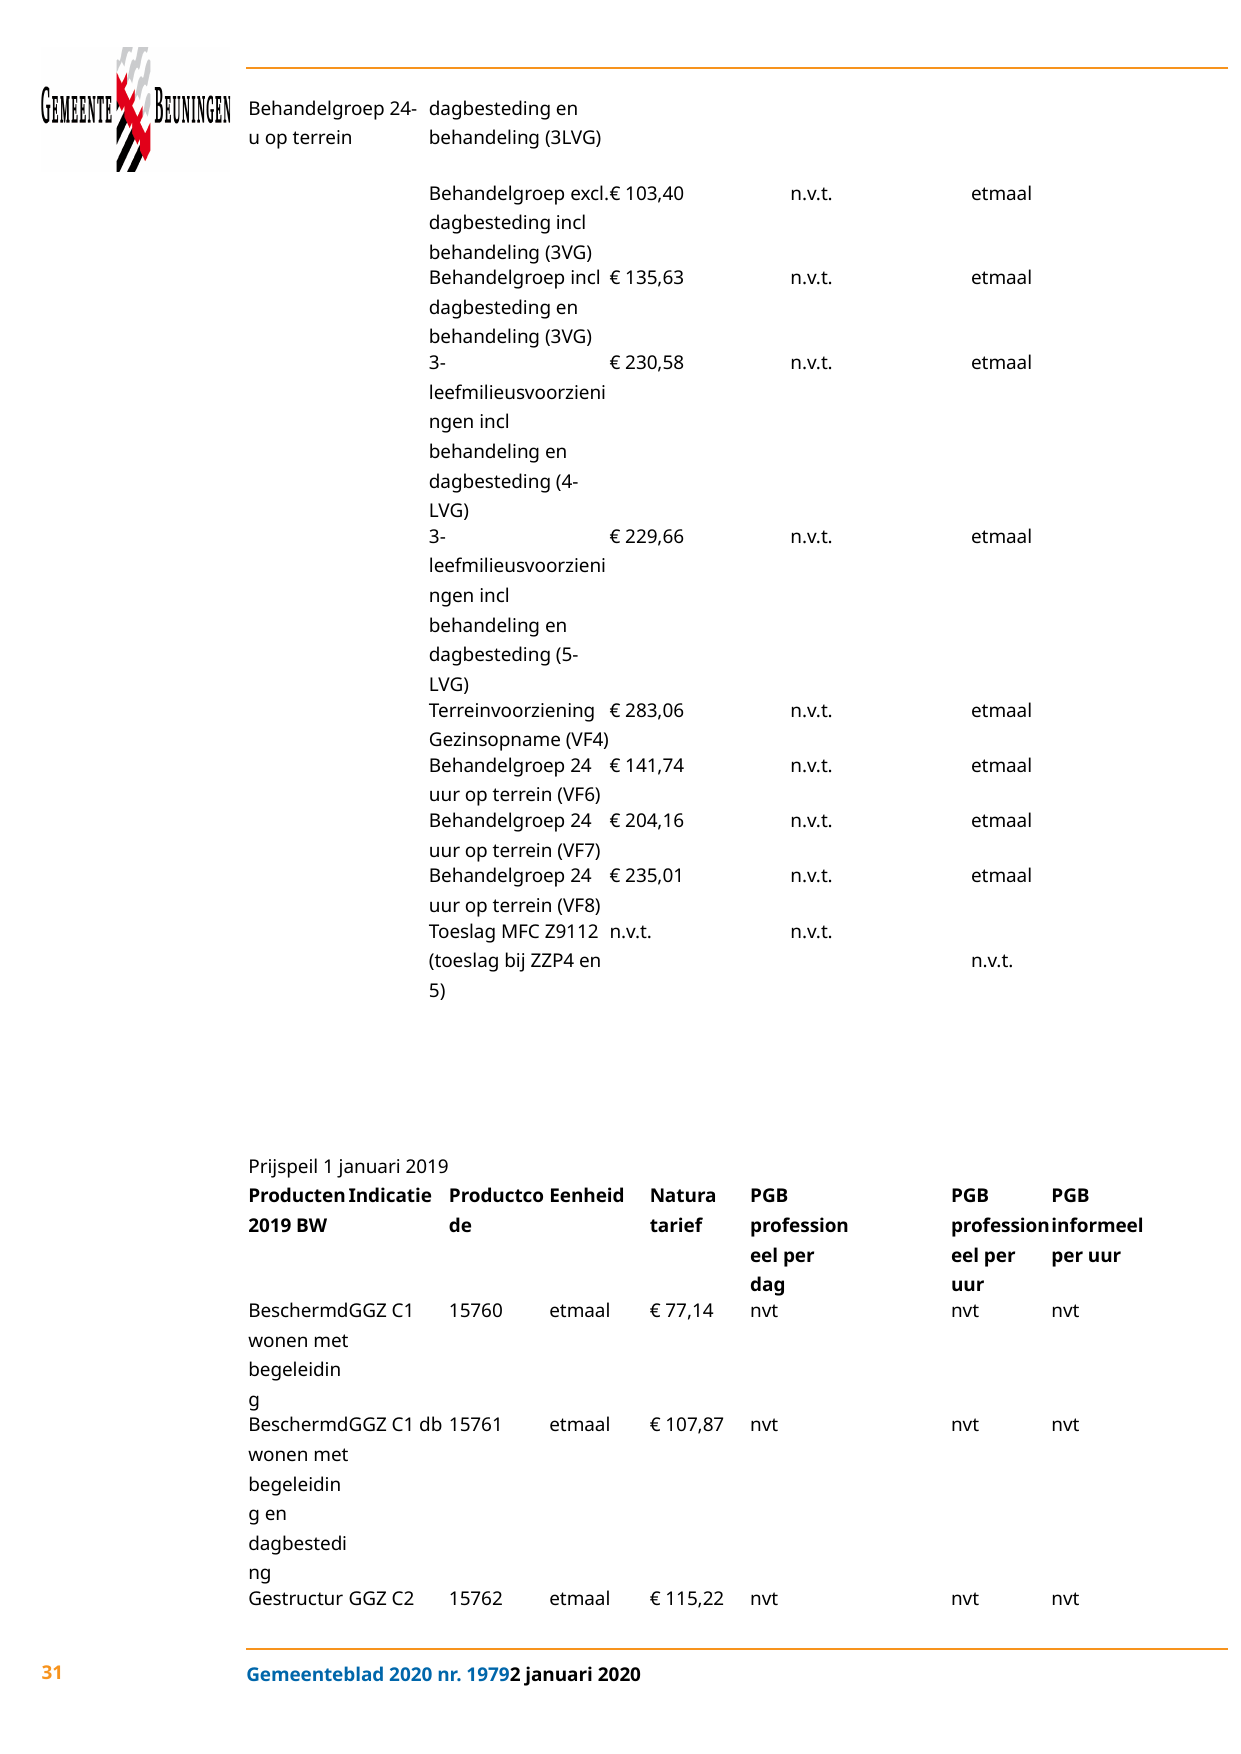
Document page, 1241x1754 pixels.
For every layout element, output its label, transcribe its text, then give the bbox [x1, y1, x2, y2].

table_cell n.v.t. [790, 265, 971, 349]
table_cell € 229,66 [609, 523, 790, 697]
table_cell [971, 95, 1152, 180]
table_header Productcode [449, 1183, 549, 1297]
table_cell n.v.t. [790, 918, 971, 1003]
table_cell GGZ C1 db [348, 1412, 449, 1585]
table_cell [248, 808, 429, 863]
table_header [429, 1124, 609, 1150]
table_cell dagbesteding en behandeling (3LVG) [429, 95, 609, 180]
table_cell etmaal [971, 752, 1152, 807]
text Prijspeil 1 januari 2019 [248, 1153, 1152, 1179]
table_cell Toeslag MFC Z9112 (toeslag bij ZZP4 en 5) [429, 918, 609, 1003]
table_cell Beschermd wonen met begeleiding en dagbesteding [248, 1412, 348, 1585]
table_cell nvt [1051, 1585, 1152, 1611]
table_header PGB professioneel per uur [951, 1183, 1051, 1297]
table_cell GGZ C1 [348, 1297, 449, 1412]
table_cell Terreinvoorziening Gezinsopname (VF4) [429, 697, 609, 752]
table_cell € 135,63 [609, 265, 790, 349]
table_cell n.v.t. [790, 523, 971, 697]
table_cell € 141,74 [609, 752, 790, 807]
table_cell etmaal [971, 808, 1152, 863]
table_cell n.v.t. [790, 808, 971, 863]
table_cell nvt [750, 1297, 850, 1412]
table_cell 15761 [449, 1412, 549, 1585]
table_cell etmaal [971, 863, 1152, 918]
table_cell [248, 752, 429, 807]
table_cell [248, 180, 429, 264]
table_cell nvt [1051, 1297, 1152, 1412]
table_cell 3-leefmilieusvoorzieningen incl behandeling en dagbesteding (5-LVG) [429, 523, 609, 697]
table_cell n.v.t. [790, 697, 971, 752]
table_cell [248, 350, 429, 523]
table_header Eenheid [549, 1183, 649, 1297]
table_cell [248, 863, 429, 918]
table_cell Behandelgroep 24 uur op terrein (VF8) [429, 863, 609, 918]
table_cell 15762 [449, 1585, 549, 1611]
table_cell nvt [951, 1412, 1051, 1585]
table_cell € 107,87 [650, 1412, 750, 1585]
table_cell Behandelgroep 24 uur op terrein (VF7) [429, 808, 609, 863]
table_cell etmaal [971, 523, 1152, 697]
table_cell 3-leefmilieusvoorzieningen incl behandeling en dagbesteding (4-LVG) [429, 350, 609, 523]
table_cell n.v.t. [790, 350, 971, 523]
table_cell [850, 1297, 951, 1412]
table_header [971, 1095, 1152, 1121]
table_cell € 204,16 [609, 808, 790, 863]
table_header Producten 2019 BW [248, 1183, 348, 1297]
table_cell Behandelgroep 24 uur op terrein (VF6) [429, 752, 609, 807]
table_cell nvt [1051, 1412, 1152, 1585]
table_header [971, 1124, 1152, 1150]
table_header [850, 1183, 951, 1297]
table_cell n.v.t. [971, 918, 1152, 1003]
table_cell [609, 95, 790, 180]
table_cell etmaal [549, 1412, 649, 1585]
table_cell Behandelgroep 24-u op terrein [248, 95, 429, 180]
table_cell € 115,22 [650, 1585, 750, 1611]
table_cell etmaal [971, 265, 1152, 349]
table_cell etmaal [971, 697, 1152, 752]
table_cell n.v.t. [609, 918, 790, 1003]
table_cell € 283,06 [609, 697, 790, 752]
table_cell etmaal [549, 1297, 649, 1412]
table_cell n.v.t. [790, 752, 971, 807]
table_cell Beschermd wonen met begeleiding [248, 1297, 348, 1412]
table_cell Gestructur [248, 1585, 348, 1611]
table_cell [248, 697, 429, 752]
table_cell € 103,40 [609, 180, 790, 264]
table_header [609, 1124, 790, 1150]
table_cell € 230,58 [609, 350, 790, 523]
table_cell 15760 [449, 1297, 549, 1412]
table_cell Behandelgroep incl dagbesteding en behandeling (3VG) [429, 265, 609, 349]
table_cell nvt [750, 1585, 850, 1611]
table_header PGB informeel per uur [1051, 1183, 1152, 1297]
table_cell [850, 1412, 951, 1585]
picture [41, 47, 231, 172]
table_cell [790, 95, 971, 180]
table_cell [850, 1585, 951, 1611]
table_cell GGZ C2 [348, 1585, 449, 1611]
table_cell Behandelgroep excl. dagbesteding incl behandeling (3VG) [429, 180, 609, 264]
table_header [248, 1095, 429, 1121]
table_cell etmaal [971, 180, 1152, 264]
table_header PGB professioneel per dag [750, 1183, 850, 1297]
table_header [609, 1095, 790, 1121]
table_header [790, 1124, 971, 1150]
table_cell nvt [951, 1585, 1051, 1611]
table_cell [248, 265, 429, 349]
table_cell n.v.t. [790, 863, 971, 918]
table_header [248, 1124, 429, 1150]
table_header Indicatie [348, 1183, 449, 1297]
table_cell € 235,01 [609, 863, 790, 918]
table_cell [248, 918, 429, 1003]
table_cell € 77,14 [650, 1297, 750, 1412]
table_cell etmaal [549, 1585, 649, 1611]
table_cell [248, 523, 429, 697]
table_cell etmaal [971, 350, 1152, 523]
table_cell nvt [750, 1412, 850, 1585]
table_header Natura tarief [650, 1183, 750, 1297]
table_cell n.v.t. [790, 180, 971, 264]
table_header [429, 1095, 609, 1121]
table_header [790, 1095, 971, 1121]
table_cell nvt [951, 1297, 1051, 1412]
